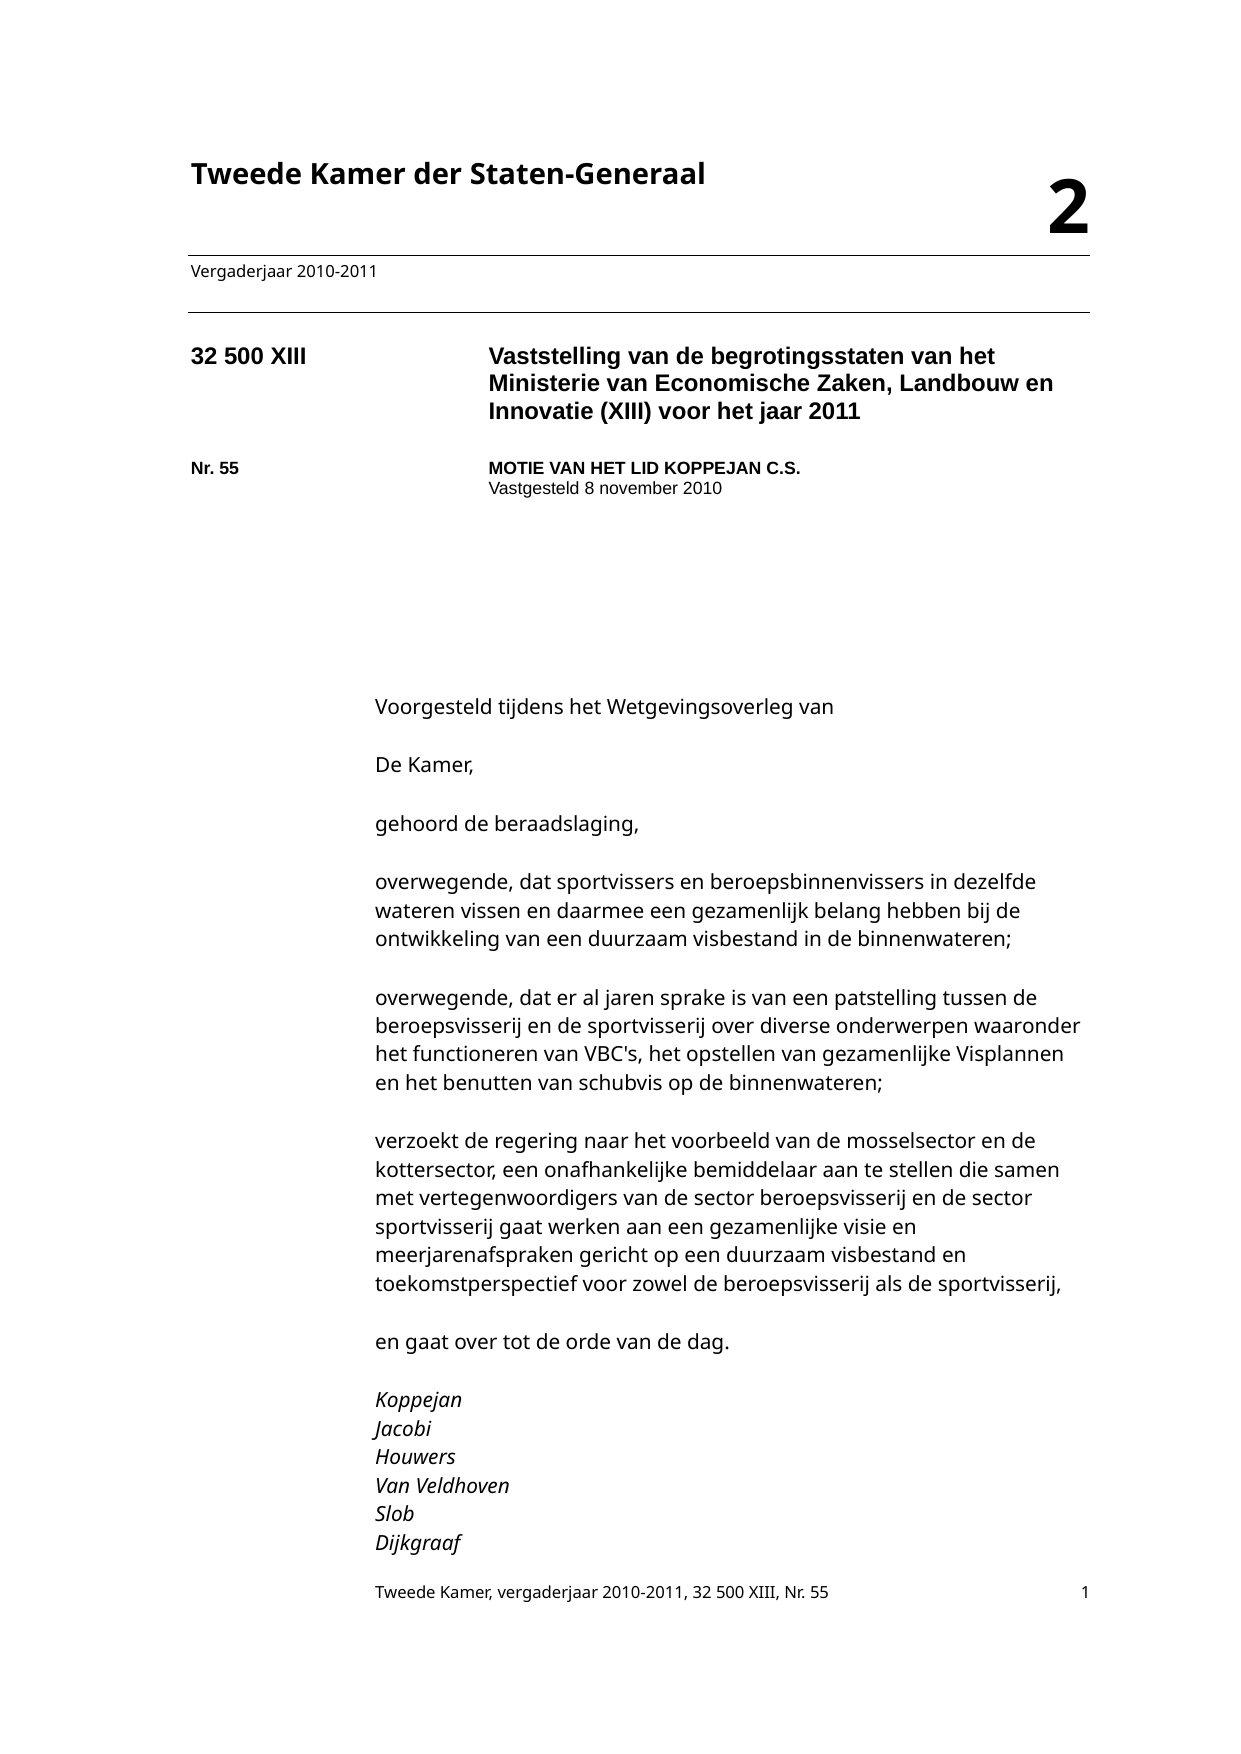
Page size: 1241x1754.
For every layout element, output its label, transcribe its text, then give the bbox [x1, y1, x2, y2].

text Slob [375, 1499, 1090, 1528]
text gehoord de beraadslaging, [375, 809, 1090, 837]
text Jacobi [375, 1414, 1090, 1442]
text Van Veldhoven [375, 1471, 1090, 1499]
table_cell [485, 313, 1090, 339]
table_cell [485, 256, 1090, 312]
text en gaat over tot de orde van de dag. [375, 1327, 1090, 1356]
table_cell Vergaderjaar 2010-2011 [188, 256, 485, 312]
table_cell Nr. 55 [188, 455, 485, 573]
table_cell 32 500 XIII [188, 339, 485, 454]
text verzoekt de regering naar het voorbeeld van de mosselsector en de kottersector, een onafhankelijke bemiddelaar aan te stellen die samen met vertegenwoordigers van de sector beroepsvisserij en de sector sportvisserij gaat werken aan een gezamenlijke visie en meerjarenafspraken gericht op een duurzaam visbestand en toekomstperspectief voor zowel de beroepsvisserij als de sportvisserij, [375, 1126, 1090, 1297]
text Koppejan [375, 1386, 1090, 1414]
text Voorgesteld tijdens het Wetgevingsoverleg van [375, 692, 1090, 721]
table_cell Vaststelling van de begrotingsstaten van het Ministerie van Economische Zaken, Landbouw en Innovatie (XIII) voor het jaar 2011 [485, 339, 1090, 454]
text overwegende, dat sportvissers en beroepsbinnenvissers in dezelfde wateren vissen en daarmee een gezamenlijk belang hebben bij de ontwikkeling van een duurzaam visbestand in de binnenwateren; [375, 867, 1090, 953]
table_cell MOTIE VAN HET LID KOPPEJAN C.S. Vastgesteld 8 november 2010 [485, 455, 1090, 573]
text overwegende, dat er al jaren sprake is van een patstelling tussen de beroepsvisserij en de sportvisserij over diverse onderwerpen waaronder het functioneren van VBC's, het opstellen van gezamenlijke Visplannen en het benutten van schubvis op de binnenwateren; [375, 983, 1090, 1096]
text Houwers [375, 1442, 1090, 1471]
table_cell [188, 313, 485, 339]
text De Kamer, [375, 751, 1090, 779]
text Dijkgraaf [375, 1528, 1090, 1556]
table_header Tweede Kamer der Staten-Generaal [188, 150, 909, 255]
table_header 2 [910, 150, 1090, 255]
